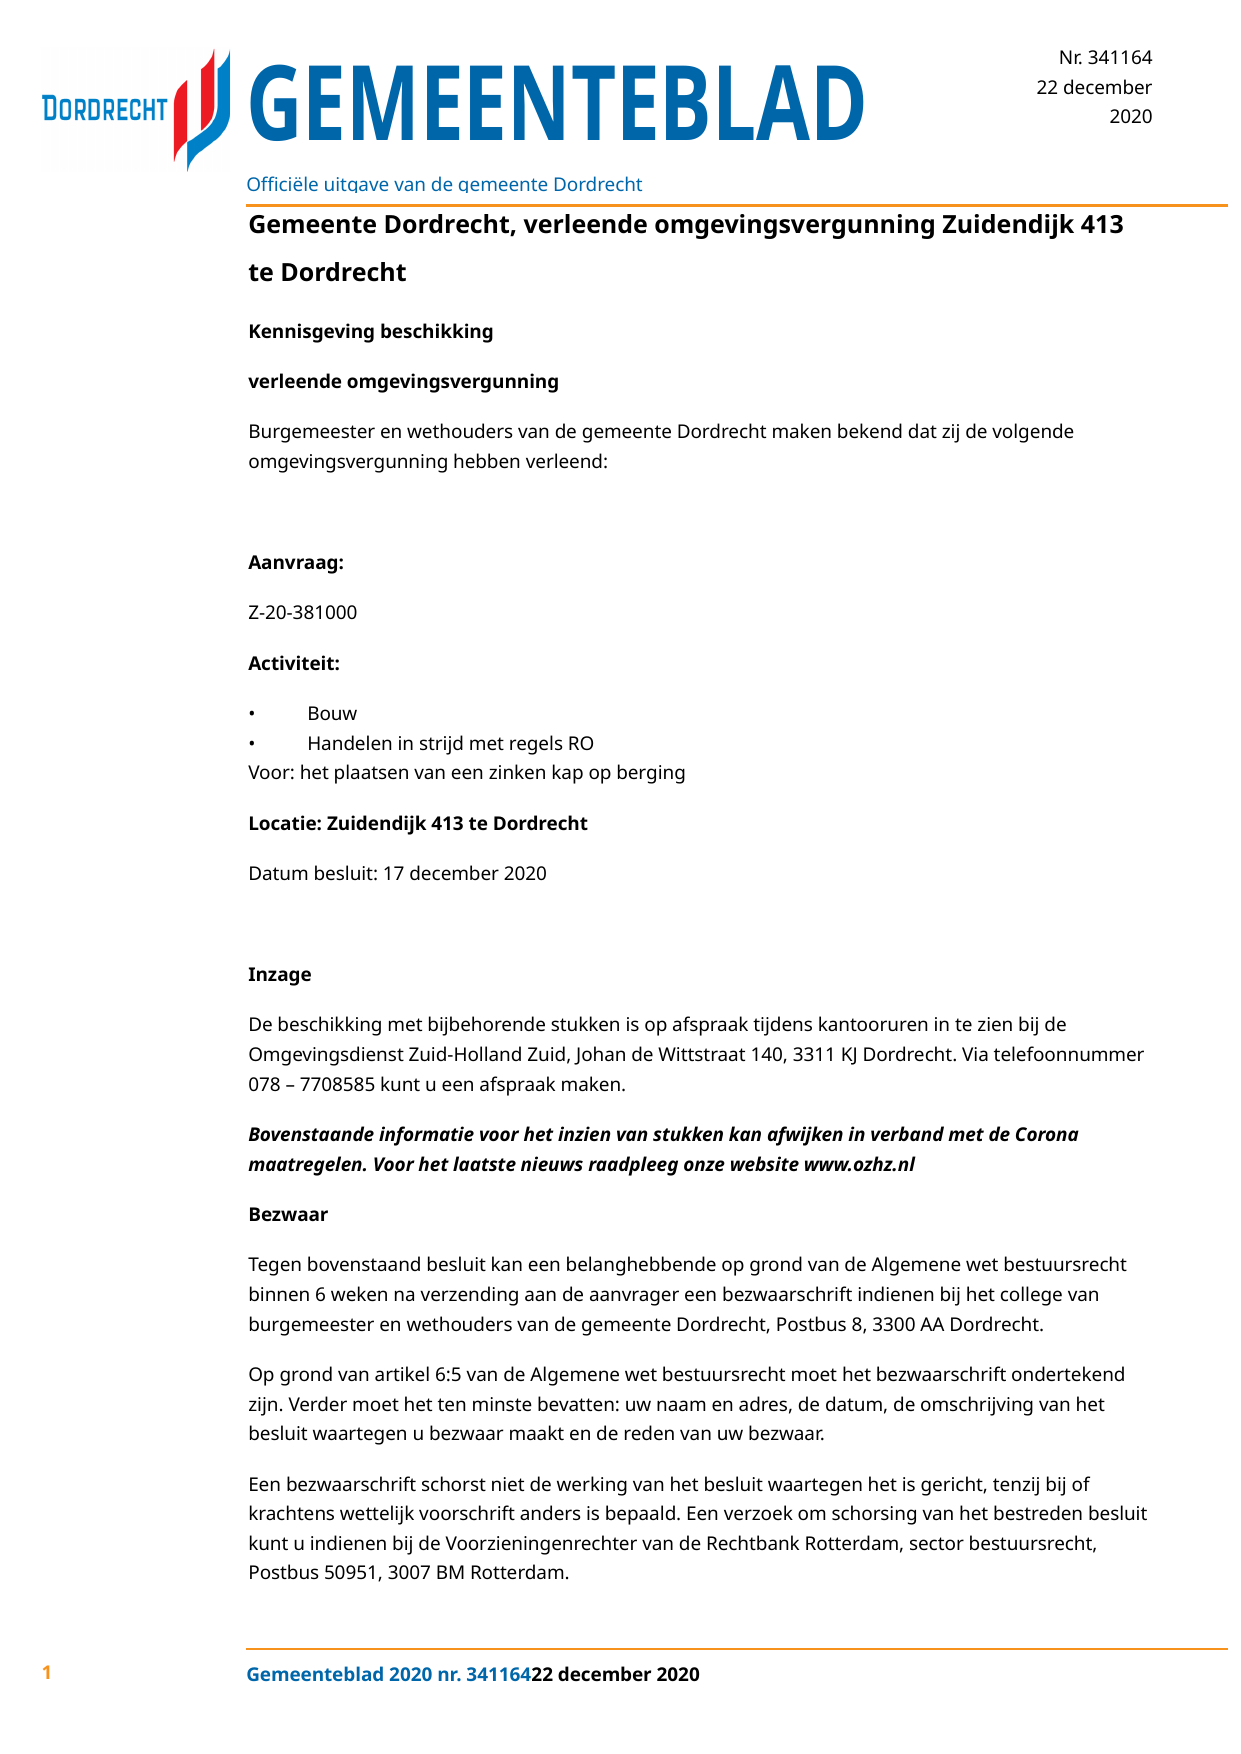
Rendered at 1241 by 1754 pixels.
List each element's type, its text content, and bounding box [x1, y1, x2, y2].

text Een bezwaarschrift schorst niet de werking van het besluit waartegen het is gericht, tenzij bij of krachtens wettelijk voorschrift anders is bepaald. Een verzoek om schorsing van het bestreden besluit kunt u indienen bij de Voorzieningenrechter van de Rechtbank Rotterdam, sector bestuursrecht, Postbus 50951, 3007 BM Rotterdam. [248, 1471, 1152, 1585]
text Aanvraag: [248, 549, 1152, 575]
list Bouw [248, 700, 1152, 726]
text Tegen bovenstaand besluit kan een belanghebbende op grond van de Algemene wet bestuursrecht binnen 6 weken na verzending aan de aanvrager een bezwaarschrift indienen bij het college van burgemeester en wethouders van de gemeente Dordrecht, Postbus 8, 3300 AA Dordrecht. [248, 1252, 1152, 1337]
text Voor: het plaatsen van een zinken kap op berging [248, 759, 1152, 785]
text Op grond van artikel 6:5 van de Algemene wet bestuursrecht moet het bezwaarschrift ondertekend zijn. Verder moet het ten minste bevatten: uw naam en adres, de datum, de omschrijving van het besluit waartegen u bezwaar maakt en de reden van uw bezwaar. [248, 1361, 1152, 1446]
text Activiteit: [248, 650, 1152, 676]
text Z-20-381000 [248, 599, 1152, 625]
picture [41, 47, 231, 172]
text Gemeente Dordrecht, verleende omgevingsvergunning Zuidendijk 413 te Dordrecht [248, 207, 1152, 288]
text Inzage [248, 961, 1152, 987]
text De beschikking met bijbehorende stukken is op afspraak tijdens kantooruren in te zien bij de Omgevingsdienst Zuid-Holland Zuid, Johan de Wittstraat 140, 3311 KJ Dordrecht. Via telefoonnummer 078 – 7708585 kunt u een afspraak maken. [248, 1012, 1152, 1097]
text Bezwaar [248, 1201, 1152, 1227]
text Locatie: Zuidendijk 413 te Dordrecht [248, 810, 1152, 836]
list Handelen in strijd met regels RO [248, 730, 1152, 756]
text Burgemeester en wethouders van de gemeente Dordrecht maken bekend dat zij de volgende omgevingsvergunning hebben verleend: [248, 419, 1152, 474]
text Datum besluit: 17 december 2020 [248, 860, 1152, 886]
text Kennisgeving beschikking [248, 318, 1152, 344]
text Bovenstaande informatie voor het inzien van stukken kan afwijken in verband met de Corona maatregelen. Voor het laatste nieuws raadpleeg onze website www.ozhz.nl [248, 1121, 1152, 1177]
text verleende omgevingsvergunning [248, 368, 1152, 394]
